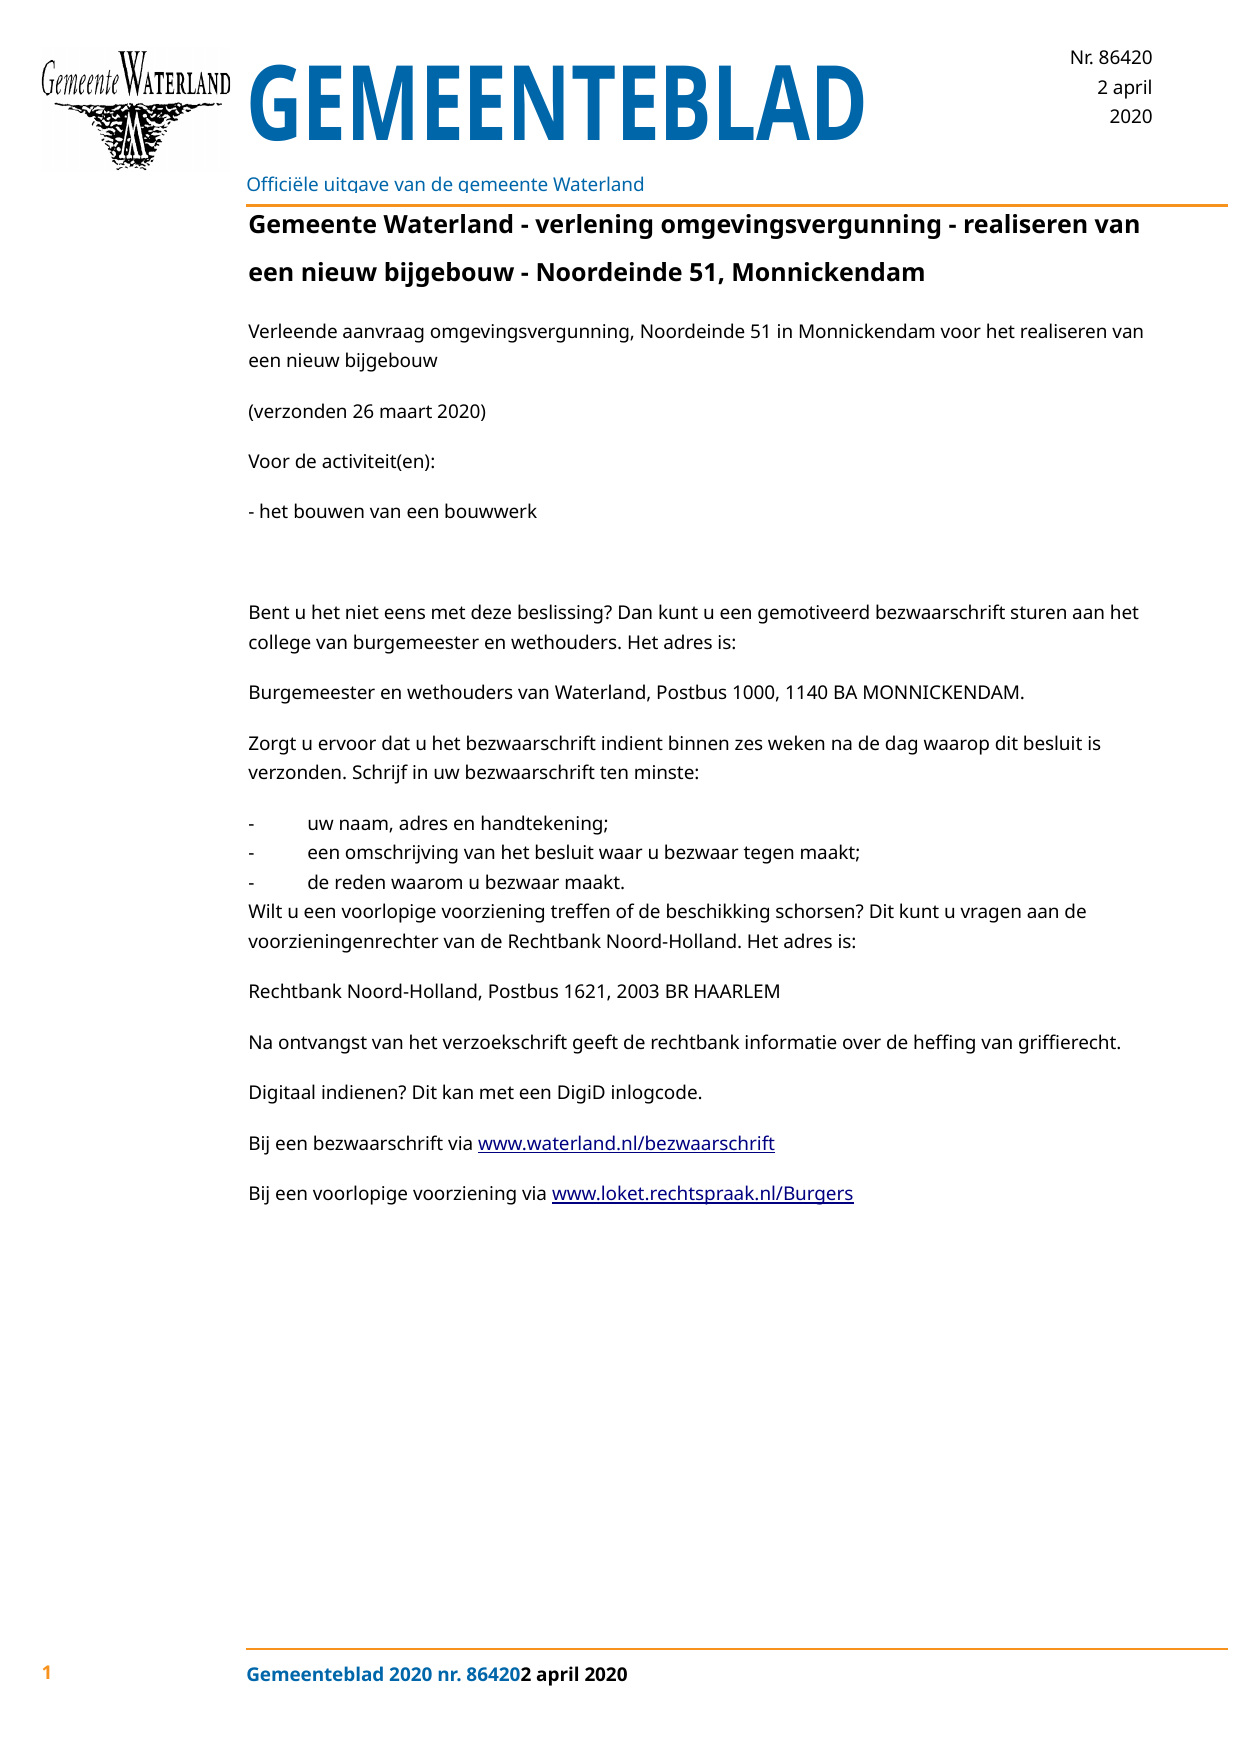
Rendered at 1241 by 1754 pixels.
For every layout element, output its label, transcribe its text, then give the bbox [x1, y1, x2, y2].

list de reden waarom u bezwaar maakt. [248, 869, 1152, 895]
text Bent u het niet eens met deze beslissing? Dan kunt u een gemotiveerd bezwaarschrift sturen aan het college van burgemeester en wethouders. Het adres is: [248, 599, 1152, 655]
text Burgemeester en wethouders van Waterland, Postbus 1000, 1140 BA MONNICKENDAM. [248, 679, 1152, 705]
text Rechtbank Noord-Holland, Postbus 1621, 2003 BR HAARLEM [248, 979, 1152, 1004]
text - het bouwen van een bouwwerk [248, 499, 1152, 524]
text Voor de activiteit(en): [248, 448, 1152, 474]
text Zorgt u ervoor dat u het bezwaarschrift indient binnen zes weken na de dag waarop dit besluit is verzonden. Schrijf in uw bezwaarschrift ten minste: [248, 730, 1152, 785]
text (verzonden 26 maart 2020) [248, 398, 1152, 424]
text Digitaal indienen? Dit kan met een DigiD inlogcode. [248, 1079, 1152, 1105]
text Verleende aanvraag omgevingsvergunning, Noordeinde 51 in Monnickendam voor het realiseren van een nieuw bijgebouw [248, 318, 1152, 373]
text Gemeente Waterland - verlening omgevingsvergunning - realiseren van een nieuw bijgebouw - Noordeinde 51, Monnickendam [248, 207, 1152, 288]
text Wilt u een voorlopige voorziening treffen of de beschikking schorsen? Dit kunt u vragen aan de voorzieningenrechter van de Rechtbank Noord-Holland. Het adres is: [248, 899, 1152, 954]
text Na ontvangst van het verzoekschrift geeft de rechtbank informatie over de heffing van griffierecht. [248, 1029, 1152, 1055]
list een omschrijving van het besluit waar u bezwaar tegen maakt; [248, 839, 1152, 865]
text Bij een bezwaarschrift via www.waterland.nl/bezwaarschrift [248, 1130, 1152, 1156]
picture [41, 47, 231, 172]
list uw naam, adres en handtekening; [248, 810, 1152, 836]
text Bij een voorlopige voorziening via www.loket.rechtspraak.nl/Burgers [248, 1180, 1152, 1206]
